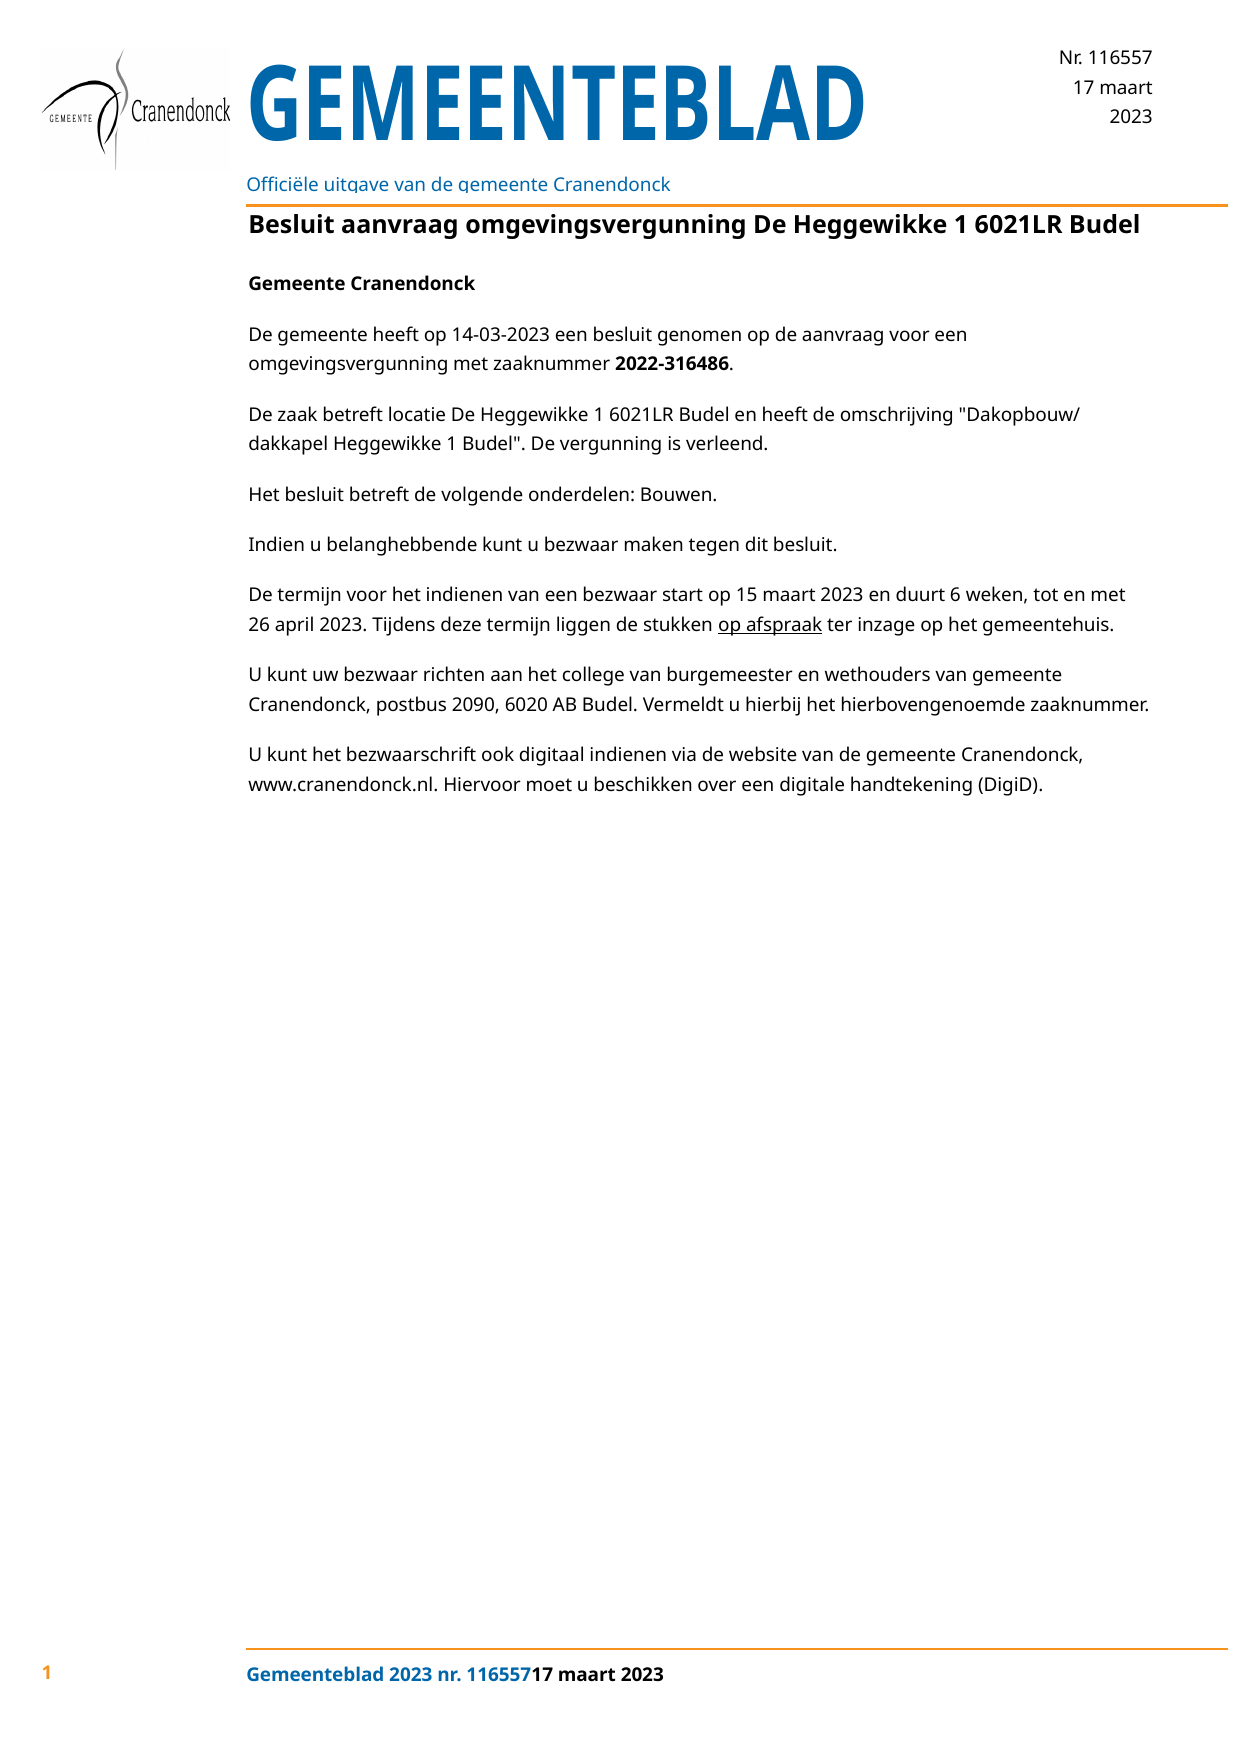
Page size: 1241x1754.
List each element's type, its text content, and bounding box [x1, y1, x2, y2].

text U kunt het bezwaarschrift ook digitaal indienen via de website van de gemeente Cranendonck, www.cranendonck.nl. Hiervoor moet u beschikken over een digitale handtekening (DigiD). [248, 742, 1152, 797]
text Het besluit betreft de volgende onderdelen: Bouwen. [248, 481, 1152, 506]
picture [41, 47, 231, 172]
text De zaak betreft locatie De Heggewikke 1 6021LR Budel en heeft de omschrijving "Dakopbouw/ dakkapel Heggewikke 1 Budel". De vergunning is verleend. [248, 401, 1152, 456]
text Gemeente Cranendonck [248, 270, 1152, 296]
text U kunt uw bezwaar richten aan het college van burgemeester en wethouders van gemeente Cranendonck, postbus 2090, 6020 AB Budel. Vermeldt u hierbij het hierbovengenoemde zaaknummer. [248, 662, 1152, 717]
text De gemeente heeft op 14-03-2023 een besluit genomen op de aanvraag voor een omgevingsvergunning met zaaknummer 2022-316486. [248, 321, 1152, 376]
text Besluit aanvraag omgevingsvergunning De Heggewikke 1 6021LR Budel [248, 207, 1152, 241]
text Indien u belanghebbende kunt u bezwaar maken tegen dit besluit. [248, 531, 1152, 557]
text De termijn voor het indienen van een bezwaar start op 15 maart 2023 en duurt 6 weken, tot en met 26 april 2023. Tijdens deze termijn liggen de stukken op afspraak ter inzage op het gemeentehuis. [248, 582, 1152, 637]
